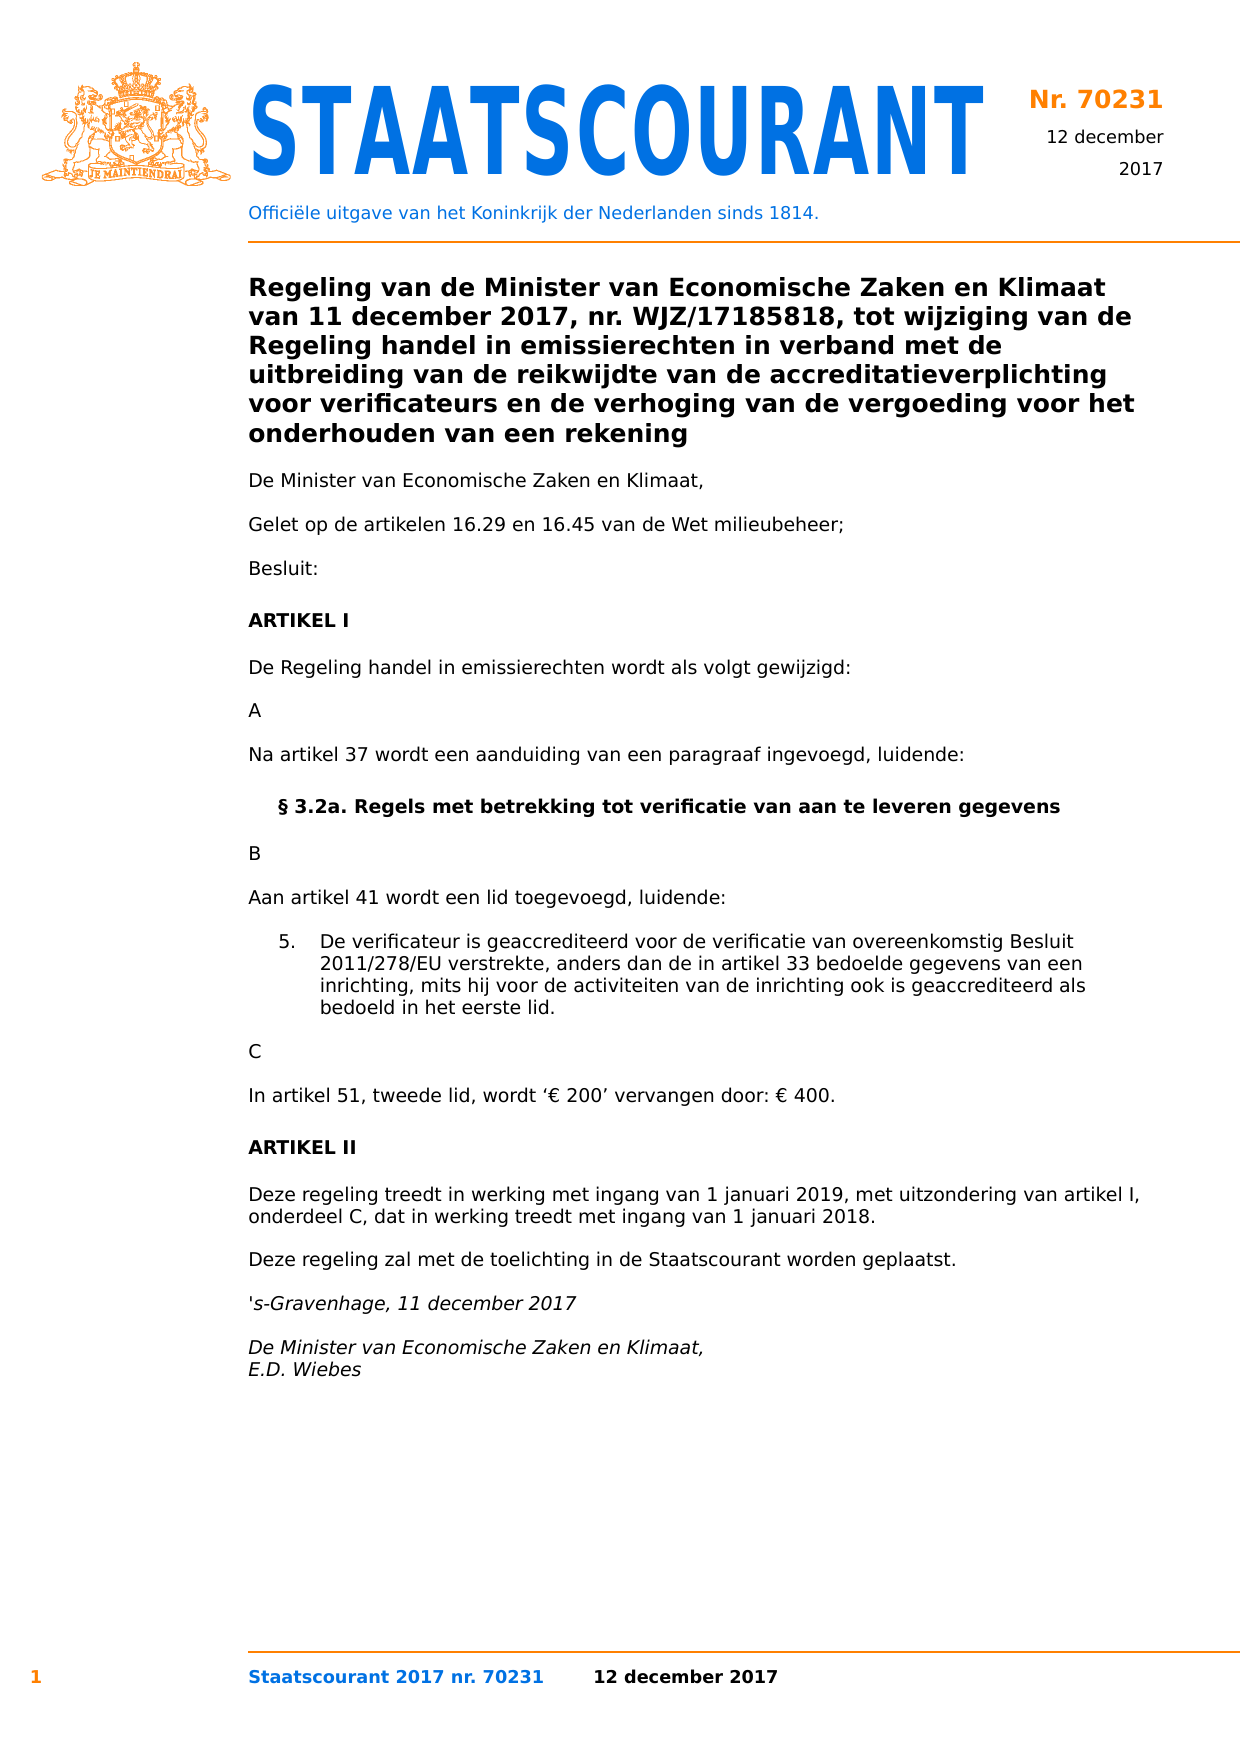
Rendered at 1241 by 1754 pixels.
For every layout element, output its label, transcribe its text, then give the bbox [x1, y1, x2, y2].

text 's-Gravenhage, 11 december 2017 [248, 1293, 1163, 1315]
text Aan artikel 41 wordt een lid toegevoegd, luidende: [248, 887, 1163, 909]
text De Minister van Economische Zaken en Klimaat, E.D. Wiebes [248, 1337, 1163, 1381]
text A [248, 700, 1163, 722]
table_header Nr. 70231 [998, 62, 1240, 121]
text In artikel 51, tweede lid, wordt ‘€ 200’ vervangen door: € 400. [248, 1084, 1163, 1107]
table_cell 2017 [998, 153, 1240, 203]
picture [41, 62, 231, 186]
text De Minister van Economische Zaken en Klimaat, [248, 470, 1163, 492]
subtitle ARTIKEL II [248, 1137, 1163, 1158]
table_header STAATSCOURANT [248, 62, 998, 203]
subtitle ARTIKEL I [248, 609, 1163, 632]
text C [248, 1041, 1163, 1063]
table_header [25, 62, 248, 241]
text Besluit: [248, 558, 1163, 579]
text 5. De verificateur is geaccrediteerd voor de verificatie van overeenkomstig Besluit 2011/278/EU verstrekte, anders dan de in artikel 33 bedoelde gegevens van een inrichting, mits hij voor de activiteiten van de inrichting ook is geaccrediteerd als bedoeld in het eerste lid. [278, 931, 1163, 1019]
subtitle Regeling van de Minister van Economische Zaken en Klimaat van 11 december 2017, nr. WJZ/17185818, tot wijziging van de Regeling handel in emissierechten in verband met de uitbreiding van de reikwijdte van de accreditatieverplichting voor verificateurs en de verhoging van de vergoeding voor het onderhouden van een rekening [248, 273, 1163, 448]
text Na artikel 37 wordt een aanduiding van een paragraaf ingevoegd, luidende: [248, 744, 1163, 766]
text Gelet op de artikelen 16.29 en 16.45 van de Wet milieubeheer; [248, 514, 1163, 536]
text De Regeling handel in emissierechten wordt als volgt gewijzigd: [248, 657, 1163, 678]
text B [248, 843, 1163, 865]
text Deze regeling zal met de toelichting in de Staatscourant worden geplaatst. [248, 1249, 1163, 1271]
subtitle § 3.2a. Regels met betrekking tot verificatie van aan te leveren gegevens [278, 796, 1163, 818]
table_cell 12 december [998, 121, 1240, 153]
text Deze regeling treedt in werking met ingang van 1 januari 2019, met uitzondering van artikel I, onderdeel C, dat in werking treedt met ingang van 1 januari 2018. [248, 1183, 1163, 1227]
table_cell Officiële uitgave van het Koninkrijk der Nederlanden sinds 1814. [248, 203, 1240, 241]
